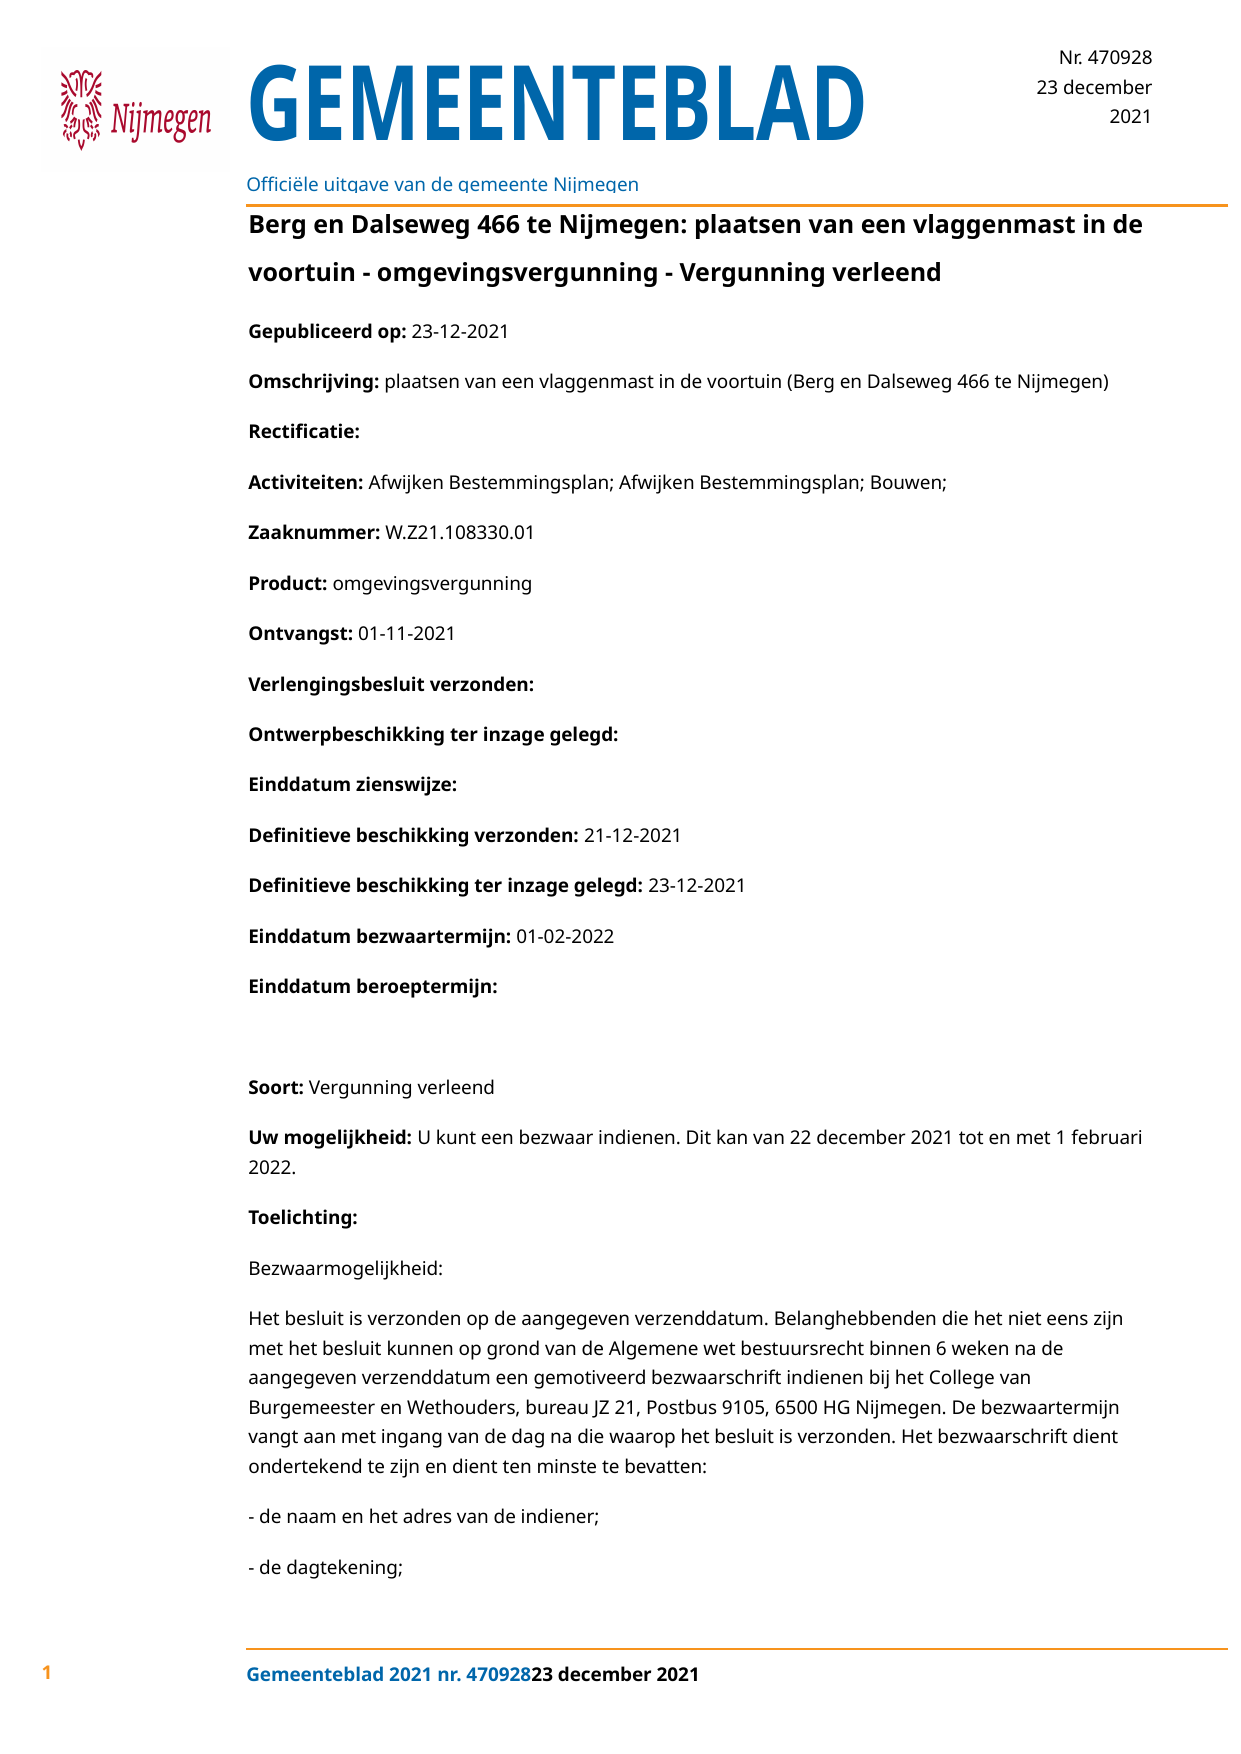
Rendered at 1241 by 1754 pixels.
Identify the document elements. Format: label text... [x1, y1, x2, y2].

text Omschrijving: plaatsen van een vlaggenmast in de voortuin (Berg en Dalseweg 466 te Nijmegen) [248, 368, 1152, 394]
text Rectificatie: [248, 419, 1152, 444]
text Het besluit is verzonden op de aangegeven verzenddatum. Belanghebbenden die het niet eens zijn met het besluit kunnen op grond van de Algemene wet bestuursrecht binnen 6 weken na de aangegeven verzenddatum een gemotiveerd bezwaarschrift indienen bij het College van Burgemeester en Wethouders, bureau JZ 21, Postbus 9105, 6500 HG Nijmegen. De bezwaartermijn vangt aan met ingang van de dag na die waarop het besluit is verzonden. Het bezwaarschrift dient ondertekend te zijn en dient ten minste te bevatten: [248, 1305, 1152, 1479]
picture [41, 47, 231, 172]
text Einddatum bezwaartermijn: 01-02-2022 [248, 923, 1152, 949]
text - de naam en het adres van de indiener; [248, 1504, 1152, 1529]
text Uw mogelijkheid: U kunt een bezwaar indienen. Dit kan van 22 december 2021 tot en met 1 februari 2022. [248, 1124, 1152, 1180]
text Berg en Dalseweg 466 te Nijmegen: plaatsen van een vlaggenmast in de voortuin - omgevingsvergunning - Vergunning verleend [248, 207, 1152, 288]
text Bezwaarmogelijkheid: [248, 1255, 1152, 1281]
text - de dagtekening; [248, 1554, 1152, 1580]
text Definitieve beschikking ter inzage gelegd: 23-12-2021 [248, 872, 1152, 898]
text Einddatum beroeptermijn: [248, 973, 1152, 999]
text Definitieve beschikking verzonden: 21-12-2021 [248, 822, 1152, 848]
text Soort: Vergunning verleend [248, 1074, 1152, 1100]
text Verlengingsbesluit verzonden: [248, 671, 1152, 697]
text Zaaknummer: W.Z21.108330.01 [248, 519, 1152, 545]
text Gepubliceerd op: 23-12-2021 [248, 318, 1152, 344]
text Ontvangst: 01-11-2021 [248, 620, 1152, 646]
text Product: omgevingsvergunning [248, 570, 1152, 596]
text Activiteiten: Afwijken Bestemmingsplan; Afwijken Bestemmingsplan; Bouwen; [248, 469, 1152, 495]
text Toelichting: [248, 1204, 1152, 1230]
text Einddatum zienswijze: [248, 772, 1152, 797]
text Ontwerpbeschikking ter inzage gelegd: [248, 721, 1152, 747]
